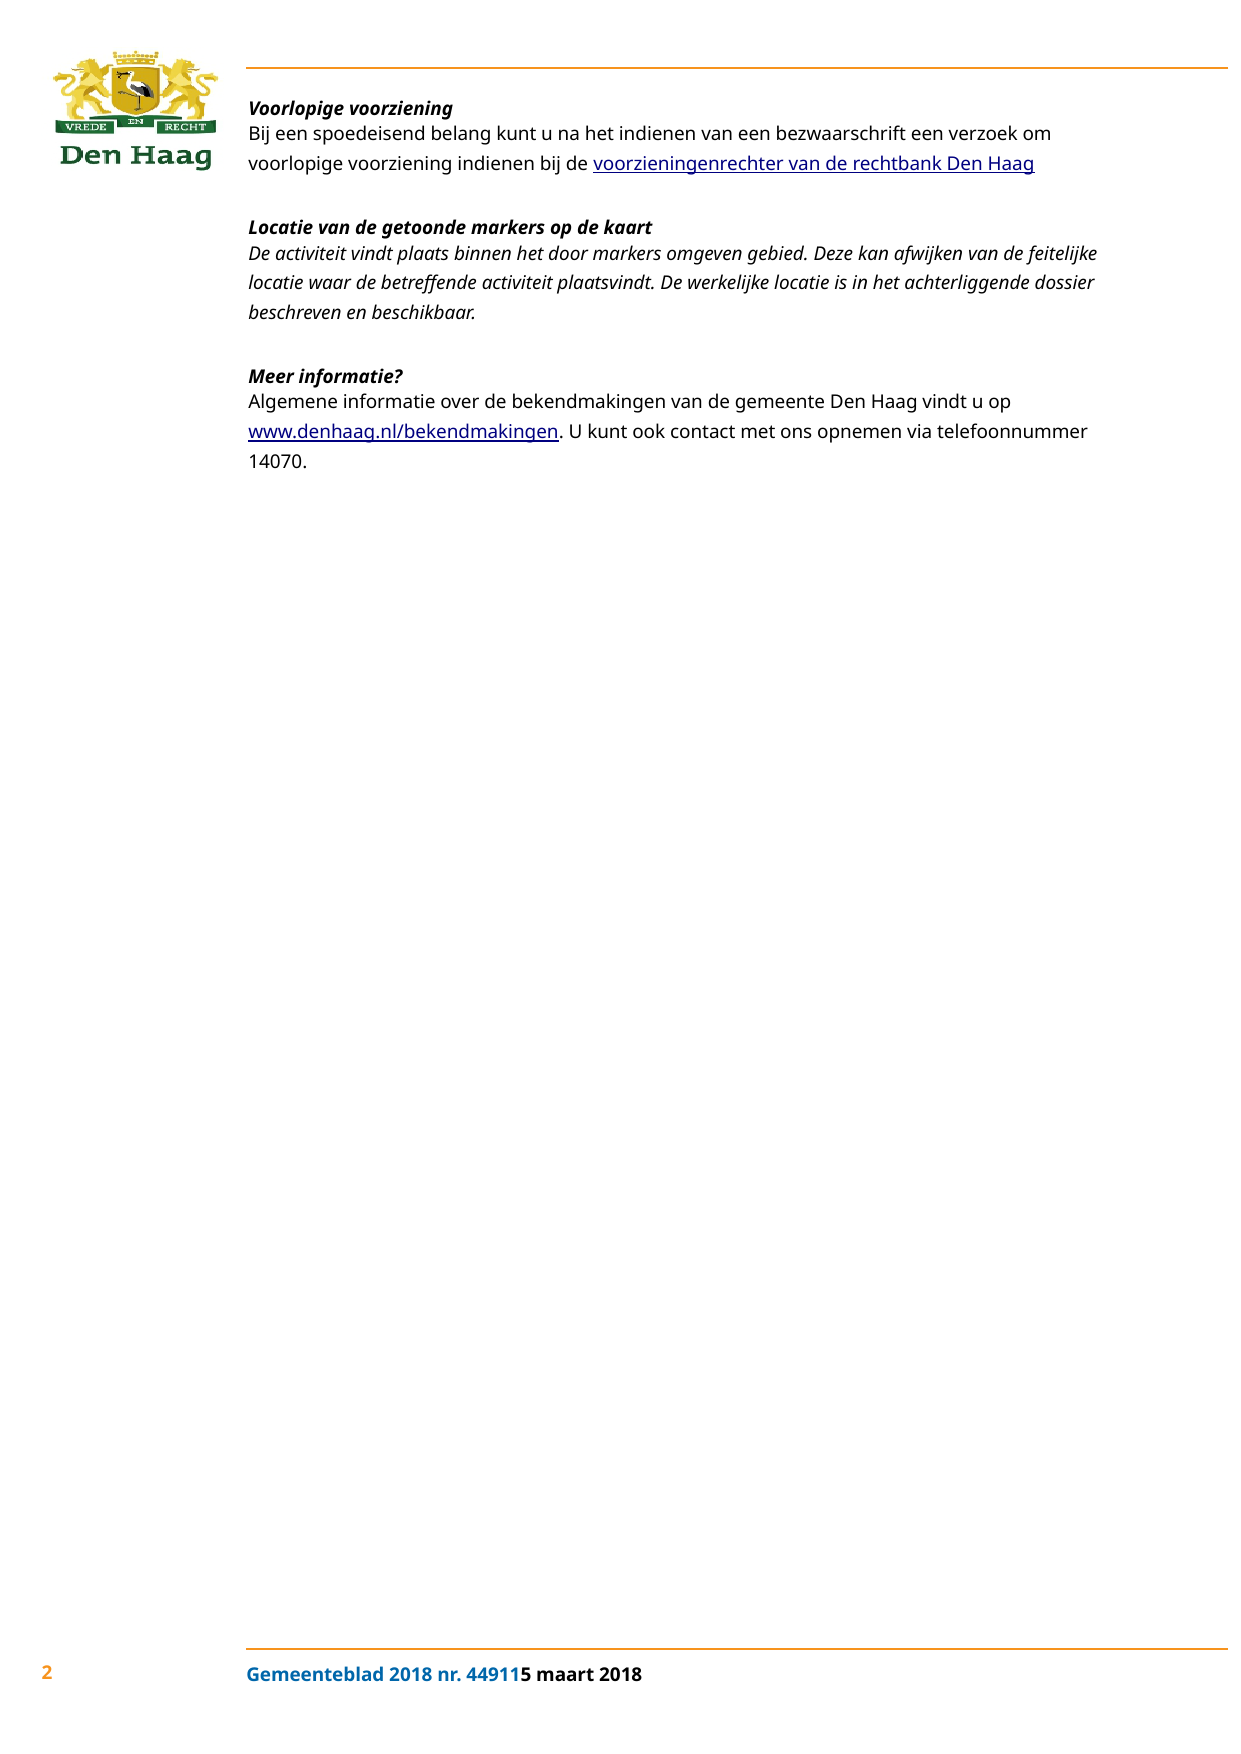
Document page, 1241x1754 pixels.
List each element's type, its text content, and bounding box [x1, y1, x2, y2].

picture [41, 47, 231, 172]
text De activiteit vindt plaats binnen het door markers omgeven gebied. Deze kan afwijken van de feitelijke locatie waar de betreffende activiteit plaatsvindt. De werkelijke locatie is in het achterliggende dossier beschreven en beschikbaar. [248, 240, 1152, 325]
text Meer informatie? [248, 363, 1152, 389]
text Bij een spoedeisend belang kunt u na het indienen van een bezwaarschrift een verzoek om voorlopige voorziening indienen bij de voorzieningenrechter van de rechtbank Den Haag [248, 121, 1152, 176]
text Algemene informatie over de bekendmakingen van de gemeente Den Haag vindt u op www.denhaag.nl/bekendmakingen. U kunt ook contact met ons opnemen via telefoonnummer 14070. [248, 389, 1152, 473]
text Locatie van de getoonde markers op de kaart [248, 214, 1152, 240]
text Voorlopige voorziening [248, 95, 1152, 121]
